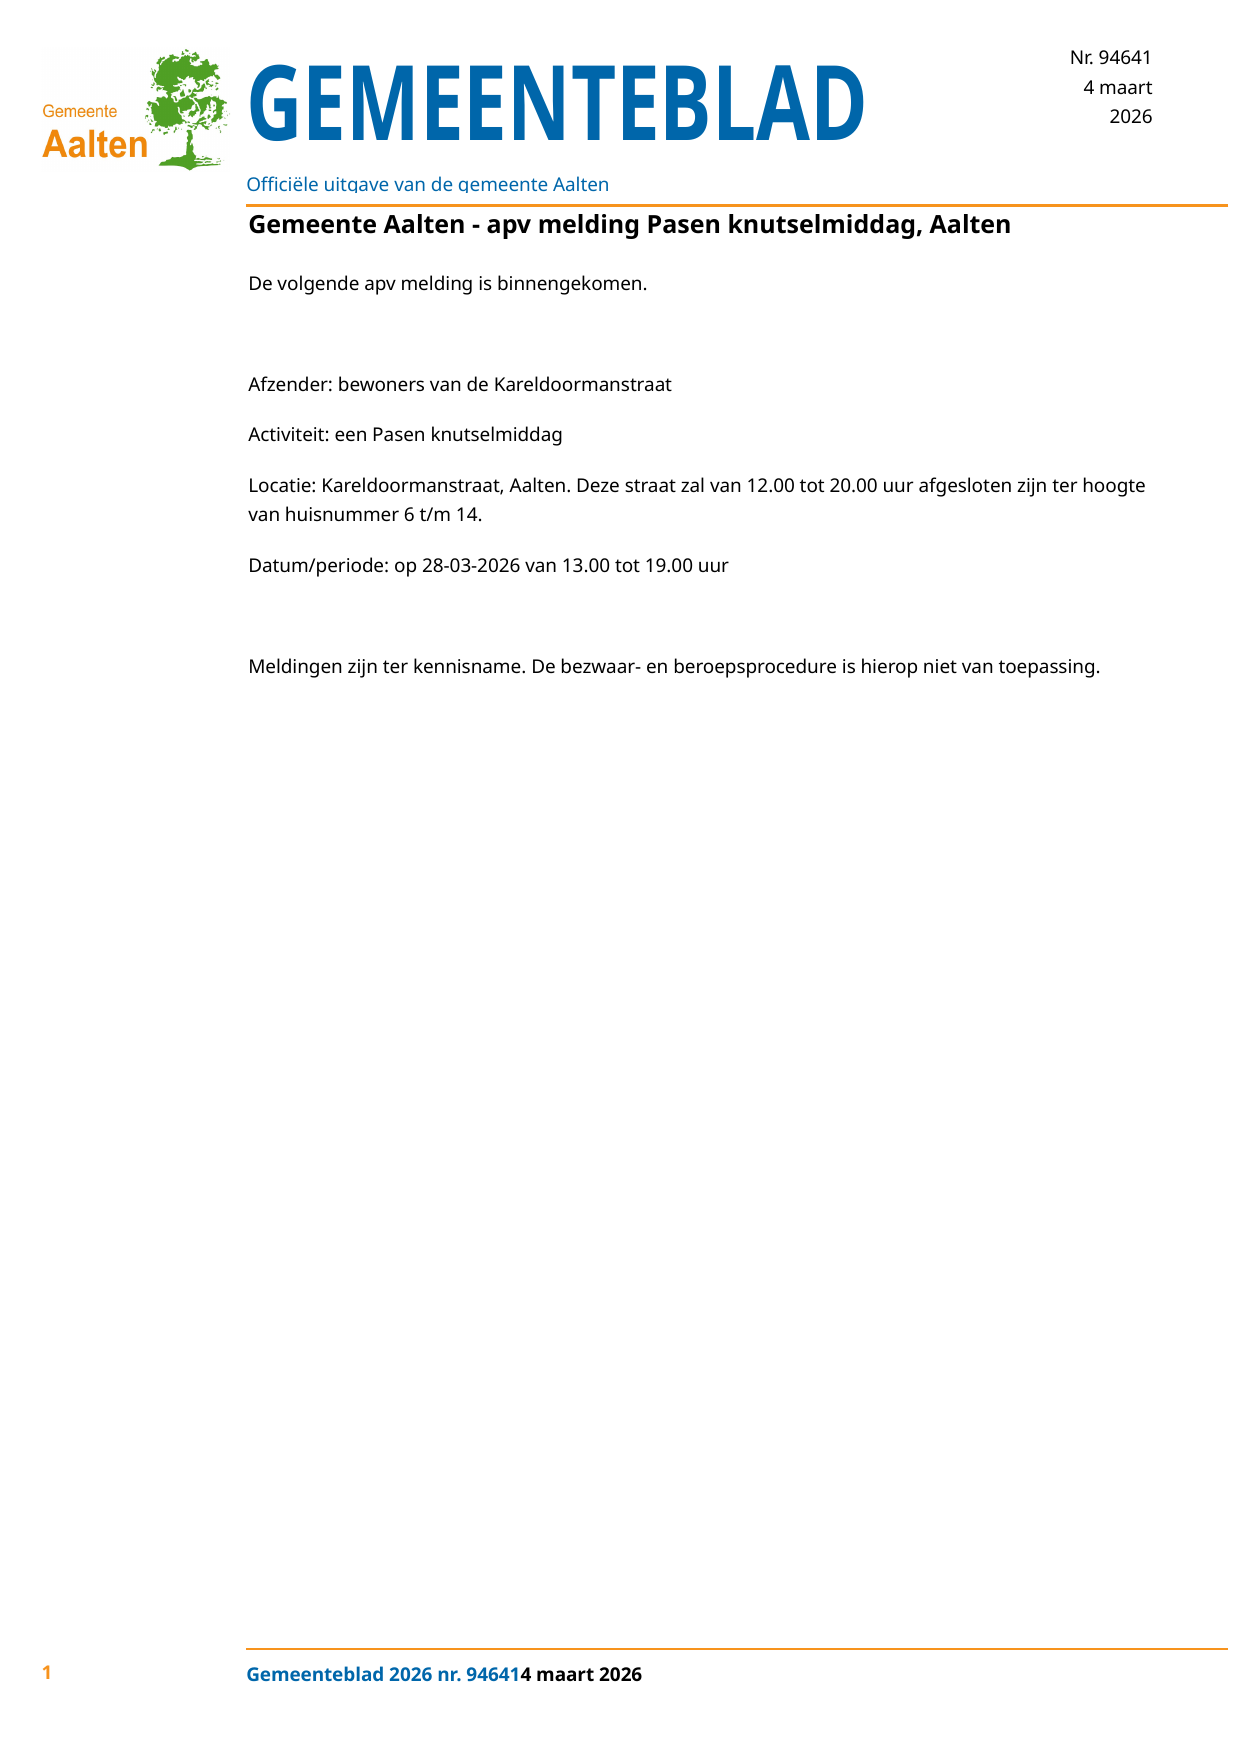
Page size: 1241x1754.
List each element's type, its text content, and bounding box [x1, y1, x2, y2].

text Gemeente Aalten - apv melding Pasen knutselmiddag, Aalten [248, 207, 1152, 241]
text Afzender: bewoners van de Kareldoormanstraat [248, 371, 1152, 397]
text Activiteit: een Pasen knutselmiddag [248, 422, 1152, 447]
text Datum/periode: op 28-03-2026 van 13.00 tot 19.00 uur [248, 552, 1152, 578]
text Locatie: Kareldoormanstraat, Aalten. Deze straat zal van 12.00 tot 20.00 uur afgesloten zijn ter hoogte van huisnummer 6 t/m 14. [248, 472, 1152, 527]
picture [41, 47, 231, 172]
text Meldingen zijn ter kennisname. De bezwaar- en beroepsprocedure is hierop niet van toepassing. [248, 653, 1152, 678]
text De volgende apv melding is binnengekomen. [248, 270, 1152, 296]
